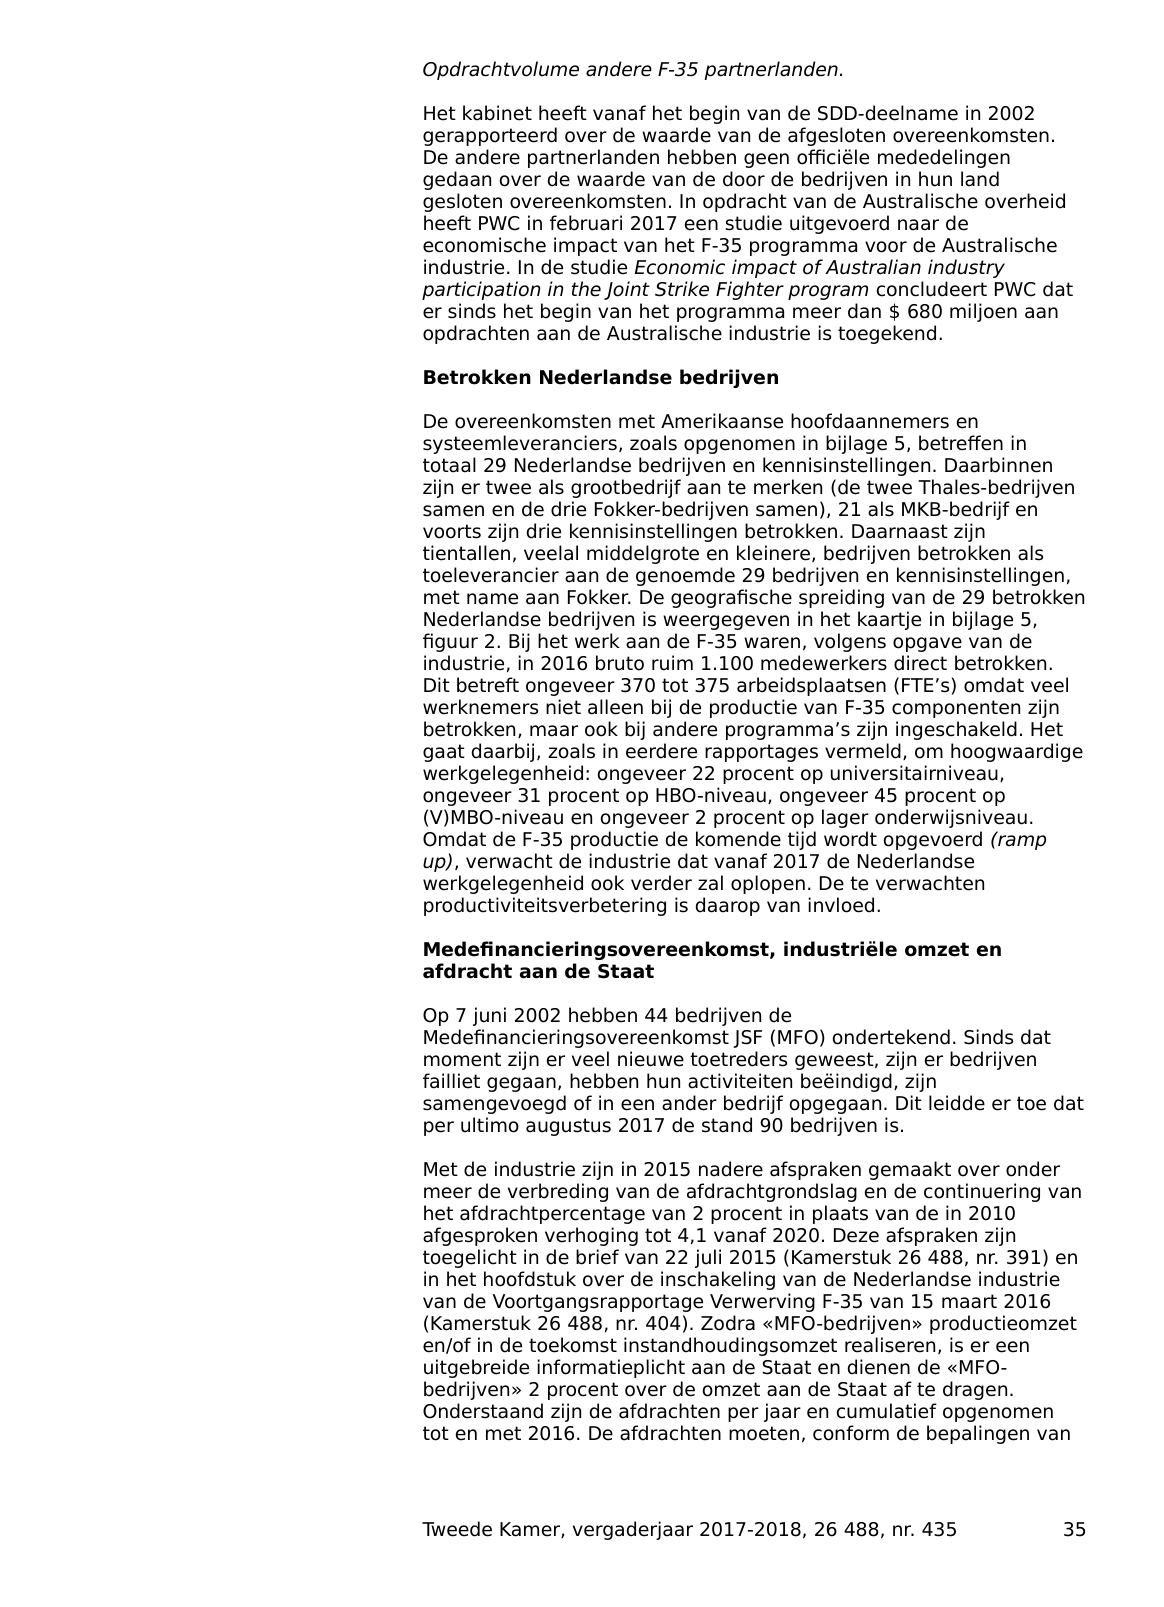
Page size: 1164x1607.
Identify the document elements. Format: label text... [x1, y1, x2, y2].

text Het kabinet heeft vanaf het begin van de SDD-deelname in 2002 gerapporteerd over de waarde van de afgesloten overeenkomsten. De andere partnerlanden hebben geen officiële mededelingen gedaan over de waarde van de door de bedrijven in hun land gesloten overeenkomsten. In opdracht van de Australische overheid heeft PWC in februari 2017 een studie uitgevoerd naar de economische impact van het F-35 programma voor de Australische industrie. In de studie Economic impact of Australian industry participation in the Joint Strike Fighter program concludeert PWC dat er sinds het begin van het programma meer dan $ 680 miljoen aan opdrachten aan de Australische industrie is toegekend. [422, 103, 1087, 345]
text Op 7 juni 2002 hebben 44 bedrijven de Medefinancieringsovereenkomst JSF (MFO) ondertekend. Sinds dat moment zijn er veel nieuwe toetreders geweest, zijn er bedrijven failliet gegaan, hebben hun activiteiten beëindigd, zijn samengevoegd of in een ander bedrijf opgegaan. Dit leidde er toe dat per ultimo augustus 2017 de stand 90 bedrijven is. [422, 1005, 1087, 1137]
text Met de industrie zijn in 2015 nadere afspraken gemaakt over onder meer de verbreding van de afdrachtgrondslag en de continuering van het afdrachtpercentage van 2 procent in plaats van de in 2010 afgesproken verhoging tot 4,1 vanaf 2020. Deze afspraken zijn toegelicht in de brief van 22 juli 2015 (Kamerstuk 26 488, nr. 391) en in het hoofdstuk over de inschakeling van de Nederlandse industrie van de Voortgangsrapportage Verwerving F-35 van 15 maart 2016 (Kamerstuk 26 488, nr. 404). Zodra «MFO-bedrijven» productieomzet en/of in de toekomst instandhoudingsomzet realiseren, is er een uitgebreide informatieplicht aan de Staat en dienen de «MFO-bedrijven» 2 procent over de omzet aan de Staat af te dragen. Onderstaand zijn de afdrachten per jaar en cumulatief opgenomen tot en met 2016. De afdrachten moeten, conform de bepalingen van [422, 1159, 1087, 1445]
subtitle Betrokken Nederlandse bedrijven [422, 367, 1087, 389]
text De overeenkomsten met Amerikaanse hoofdaannemers en systeemleveranciers, zoals opgenomen in bijlage 5, betreffen in totaal 29 Nederlandse bedrijven en kennisinstellingen. Daarbinnen zijn er twee als grootbedrijf aan te merken (de twee Thales-bedrijven samen en de drie Fokker-bedrijven samen), 21 als MKB-bedrijf en voorts zijn drie kennisinstellingen betrokken. Daarnaast zijn tientallen, veelal middelgrote en kleinere, bedrijven betrokken als toeleverancier aan de genoemde 29 bedrijven en kennisinstellingen, met name aan Fokker. De geografische spreiding van de 29 betrokken Nederlandse bedrijven is weergegeven in het kaartje in bijlage 5, figuur 2. Bij het werk aan de F-35 waren, volgens opgave van de industrie, in 2016 bruto ruim 1.100 medewerkers direct betrokken. Dit betreft ongeveer 370 tot 375 arbeidsplaatsen (FTE’s) omdat veel werknemers niet alleen bij de productie van F-35 componenten zijn betrokken, maar ook bij andere programma’s zijn ingeschakeld. Het gaat daarbij, zoals in eerdere rapportages vermeld, om hoogwaardige werkgelegenheid: ongeveer 22 procent op universitairniveau, ongeveer 31 procent op HBO-niveau, ongeveer 45 procent op (V)MBO-niveau en ongeveer 2 procent op lager onderwijsniveau. Omdat de F-35 productie de komende tijd wordt opgevoerd (ramp up), verwacht de industrie dat vanaf 2017 de Nederlandse werkgelegenheid ook verder zal oplopen. De te verwachten productiviteitsverbetering is daarop van invloed. [422, 411, 1087, 917]
subtitle Medefinancieringsovereenkomst, industriële omzet en afdracht aan de Staat [422, 939, 1087, 983]
subtitle Opdrachtvolume andere F-35 partnerlanden. [422, 59, 1087, 81]
